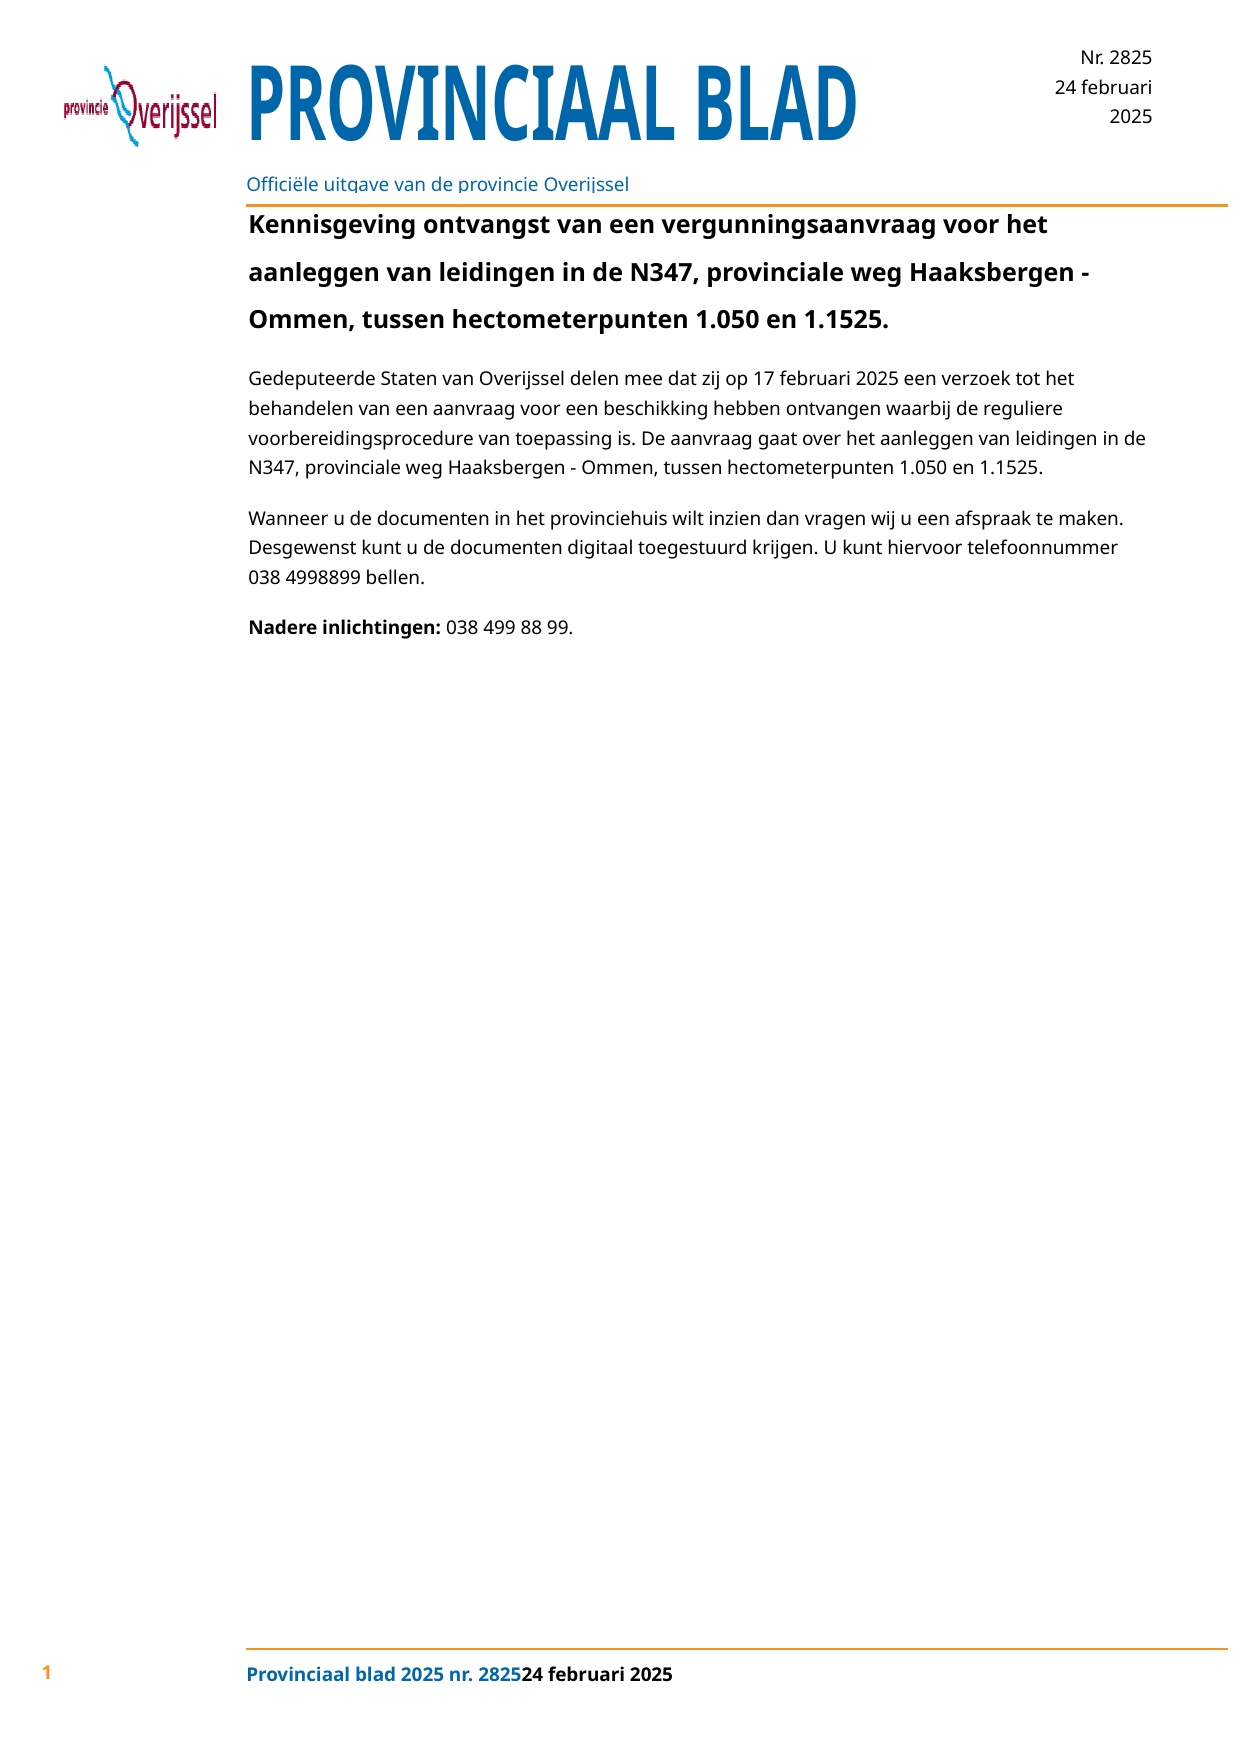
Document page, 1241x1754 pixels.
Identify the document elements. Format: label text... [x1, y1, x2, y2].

text Gedeputeerde Staten van Overijssel delen mee dat zij op 17 februari 2025 een verzoek tot het behandelen van een aanvraag voor een beschikking hebben ontvangen waarbij de reguliere voorbereidingsprocedure van toepassing is. De aanvraag gaat over het aanleggen van leidingen in de N347, provinciale weg Haaksbergen - Ommen, tussen hectometerpunten 1.050 en 1.1525. [248, 366, 1152, 480]
text Nadere inlichtingen: 038 499 88 99. [248, 614, 1152, 640]
text Kennisgeving ontvangst van een vergunningsaanvraag voor het aanleggen van leidingen in de N347, provinciale weg Haaksbergen - Ommen, tussen hectometerpunten 1.050 en 1.1525. [248, 207, 1152, 336]
picture [41, 47, 231, 172]
text Wanneer u de documenten in het provinciehuis wilt inzien dan vragen wij u een afspraak te maken. Desgewenst kunt u de documenten digitaal toegestuurd krijgen. U kunt hiervoor telefoonnummer 038 4998899 bellen. [248, 505, 1152, 589]
